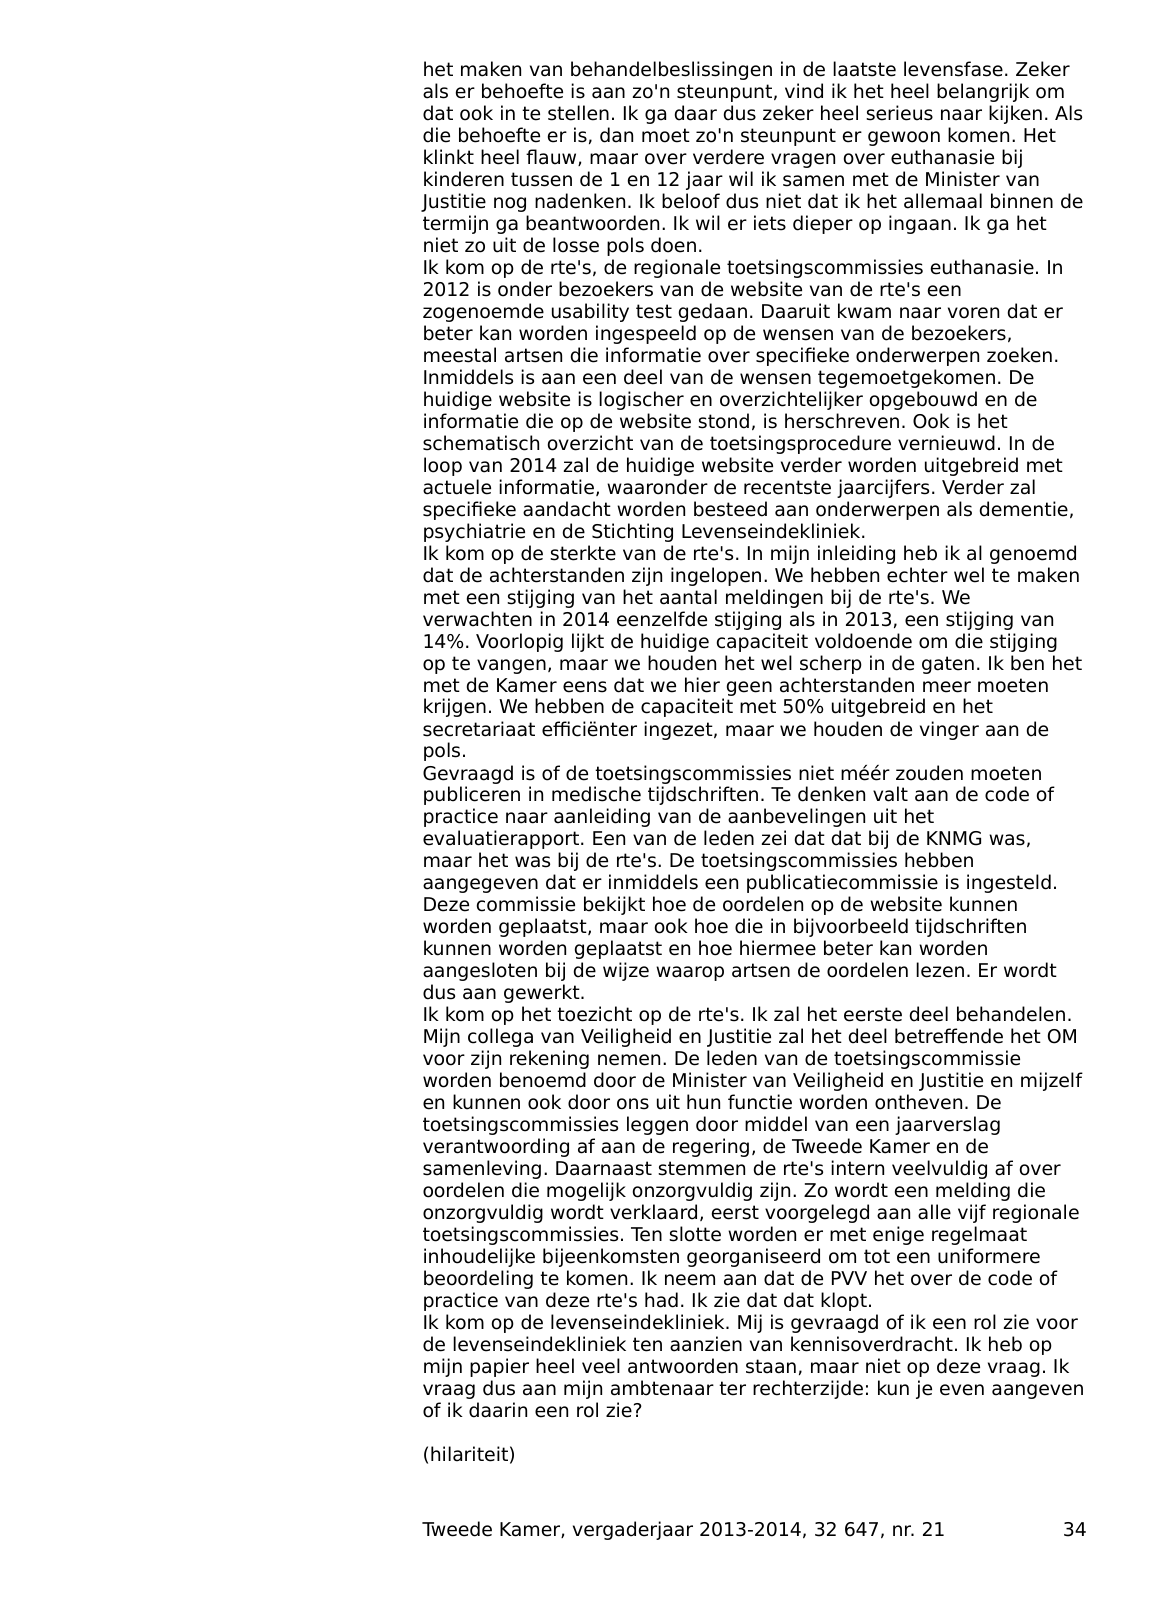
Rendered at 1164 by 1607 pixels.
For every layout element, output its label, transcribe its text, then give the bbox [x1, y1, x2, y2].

text Gevraagd is of de toetsingscommissies niet méér zouden moeten publiceren in medische tijdschriften. Te denken valt aan de code of practice naar aanleiding van de aanbevelingen uit het evaluatierapport. Een van de leden zei dat dat bij de KNMG was, maar het was bij de rte's. De toetsingscommissies hebben aangegeven dat er inmiddels een publicatiecommissie is ingesteld. Deze commissie bekijkt hoe de oordelen op de website kunnen worden geplaatst, maar ook hoe die in bijvoorbeeld tijdschriften kunnen worden geplaatst en hoe hiermee beter kan worden aangesloten bij de wijze waarop artsen de oordelen lezen. Er wordt dus aan gewerkt. [422, 762, 1087, 1004]
text het maken van behandelbeslissingen in de laatste levensfase. Zeker als er behoefte is aan zo'n steunpunt, vind ik het heel belangrijk om dat ook in te stellen. Ik ga daar dus zeker heel serieus naar kijken. Als die behoefte er is, dan moet zo'n steunpunt er gewoon komen. Het klinkt heel flauw, maar over verdere vragen over euthanasie bij kinderen tussen de 1 en 12 jaar wil ik samen met de Minister van Justitie nog nadenken. Ik beloof dus niet dat ik het allemaal binnen de termijn ga beantwoorden. Ik wil er iets dieper op ingaan. Ik ga het niet zo uit de losse pols doen. [422, 59, 1087, 257]
text Ik kom op de rte's, de regionale toetsingscommissies euthanasie. In 2012 is onder bezoekers van de website van de rte's een zogenoemde usability test gedaan. Daaruit kwam naar voren dat er beter kan worden ingespeeld op de wensen van de bezoekers, meestal artsen die informatie over specifieke onderwerpen zoeken. Inmiddels is aan een deel van de wensen tegemoetgekomen. De huidige website is logischer en overzichtelijker opgebouwd en de informatie die op de website stond, is herschreven. Ook is het schematisch overzicht van de toetsingsprocedure vernieuwd. In de loop van 2014 zal de huidige website verder worden uitgebreid met actuele informatie, waaronder de recentste jaarcijfers. Verder zal specifieke aandacht worden besteed aan onderwerpen als dementie, psychiatrie en de Stichting Levenseindekliniek. [422, 257, 1087, 543]
text Ik kom op het toezicht op de rte's. Ik zal het eerste deel behandelen. Mijn collega van Veiligheid en Justitie zal het deel betreffende het OM voor zijn rekening nemen. De leden van de toetsingscommissie worden benoemd door de Minister van Veiligheid en Justitie en mijzelf en kunnen ook door ons uit hun functie worden ontheven. De toetsingscommissies leggen door middel van een jaarverslag verantwoording af aan de regering, de Tweede Kamer en de samenleving. Daarnaast stemmen de rte's intern veelvuldig af over oordelen die mogelijk onzorgvuldig zijn. Zo wordt een melding die onzorgvuldig wordt verklaard, eerst voorgelegd aan alle vijf regionale toetsingscommissies. Ten slotte worden er met enige regelmaat inhoudelijke bijeenkomsten georganiseerd om tot een uniformere beoordeling te komen. Ik neem aan dat de PVV het over de code of practice van deze rte's had. Ik zie dat dat klopt. [422, 1004, 1087, 1312]
text Ik kom op de levenseindekliniek. Mij is gevraagd of ik een rol zie voor de levenseindekliniek ten aanzien van kennisoverdracht. Ik heb op mijn papier heel veel antwoorden staan, maar niet op deze vraag. Ik vraag dus aan mijn ambtenaar ter rechterzijde: kun je even aangeven of ik daarin een rol zie? [422, 1312, 1087, 1422]
text (hilariteit) [422, 1444, 1087, 1466]
text Ik kom op de sterkte van de rte's. In mijn inleiding heb ik al genoemd dat de achterstanden zijn ingelopen. We hebben echter wel te maken met een stijging van het aantal meldingen bij de rte's. We verwachten in 2014 eenzelfde stijging als in 2013, een stijging van 14%. Voorlopig lijkt de huidige capaciteit voldoende om die stijging op te vangen, maar we houden het wel scherp in de gaten. Ik ben het met de Kamer eens dat we hier geen achterstanden meer moeten krijgen. We hebben de capaciteit met 50% uitgebreid en het secretariaat efficiënter ingezet, maar we houden de vinger aan de pols. [422, 543, 1087, 762]
